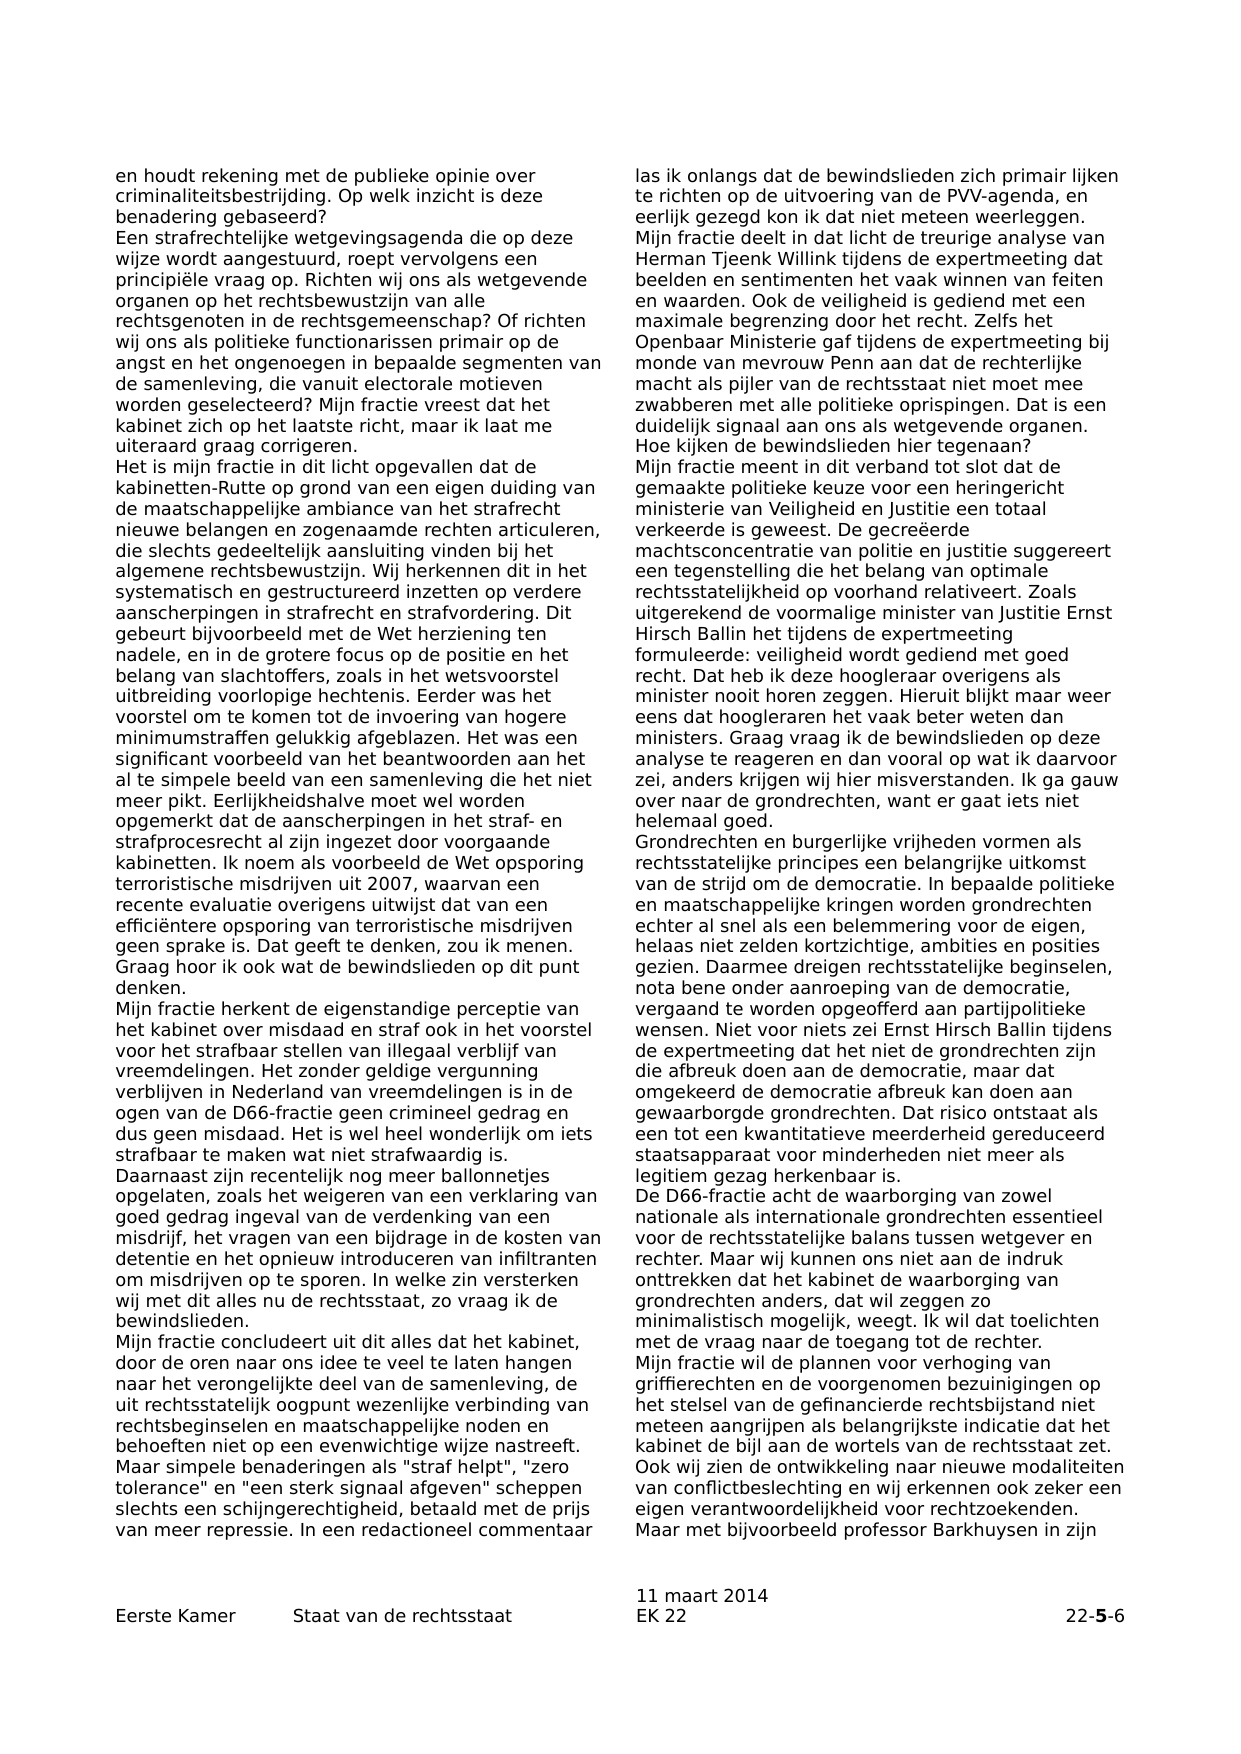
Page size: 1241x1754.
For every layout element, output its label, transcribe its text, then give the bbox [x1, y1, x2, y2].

text Mijn fractie herkent de eigenstandige perceptie van het kabinet over misdaad en straf ook in het voorstel voor het strafbaar stellen van illegaal verblijf van vreemdelingen. Het zonder geldige vergunning verblijven in Nederland van vreemdelingen is in de ogen van de D66-fractie geen crimineel gedrag en dus geen misdaad. Het is wel heel wonderlijk om iets strafbaar te maken wat niet strafwaardig is. Daarnaast zijn recentelijk nog meer ballonnetjes opgelaten, zoals het weigeren van een verklaring van goed gedrag ingeval van de verdenking van een misdrijf, het vragen van een bijdrage in de kosten van detentie en het opnieuw introduceren van infiltranten om misdrijven op te sporen. In welke zin versterken wij met dit alles nu de rechtsstaat, zo vraag ik de bewindslieden. [115, 999, 605, 1332]
text Mijn fractie wil de plannen voor verhoging van griffierechten en de voorgenomen bezuinigingen op het stelsel van de gefinancierde rechtsbijstand niet meteen aangrijpen als belangrijkste indicatie dat het kabinet de bijl aan de wortels van de rechtsstaat zet. Ook wij zien de ontwikkeling naar nieuwe modaliteiten van conflictbeslechting en wij erkennen ook zeker een eigen verantwoordelijkheid voor rechtzoekenden. Maar met bijvoorbeeld professor Barkhuysen in zijn [635, 1353, 1125, 1540]
text Het is mijn fractie in dit licht opgevallen dat de kabinetten-Rutte op grond van een eigen duiding van de maatschappelijke ambiance van het strafrecht nieuwe belangen en zogenaamde rechten articuleren, die slechts gedeeltelijk aansluiting vinden bij het algemene rechtsbewustzijn. Wij herkennen dit in het systematisch en gestructureerd inzetten op verdere aanscherpingen in strafrecht en strafvordering. Dit gebeurt bijvoorbeeld met de Wet herziening ten nadele, en in de grotere focus op de positie en het belang van slachtoffers, zoals in het wetsvoorstel uitbreiding voorlopige hechtenis. Eerder was het voorstel om te komen tot de invoering van hogere minimumstraffen gelukkig afgeblazen. Het was een significant voorbeeld van het beantwoorden aan het al te simpele beeld van een samenleving die het niet meer pikt. Eerlijkheidshalve moet wel worden opgemerkt dat de aanscherpingen in het straf- en strafprocesrecht al zijn ingezet door voorgaande kabinetten. Ik noem als voorbeeld de Wet opsporing terroristische misdrijven uit 2007, waarvan een recente evaluatie overigens uitwijst dat van een efficiëntere opsporing van terroristische misdrijven geen sprake is. Dat geeft te denken, zou ik menen. Graag hoor ik ook wat de bewindslieden op dit punt denken. [115, 457, 605, 999]
text De D66-fractie acht de waarborging van zowel nationale als internationale grondrechten essentieel voor de rechtsstatelijke balans tussen wetgever en rechter. Maar wij kunnen ons niet aan de indruk onttrekken dat het kabinet de waarborging van grondrechten anders, dat wil zeggen zo minimalistisch mogelijk, weegt. Ik wil dat toelichten met de vraag naar de toegang tot de rechter. [635, 1186, 1125, 1353]
text en houdt rekening met de publieke opinie over criminaliteitsbestrijding. Op welk inzicht is deze benadering gebaseerd? [115, 165, 605, 228]
text Grondrechten en burgerlijke vrijheden vormen als rechtsstatelijke principes een belangrijke uitkomst van de strijd om de democratie. In bepaalde politieke en maatschappelijke kringen worden grondrechten echter al snel als een belemmering voor de eigen, helaas niet zelden kortzichtige, ambities en posities gezien. Daarmee dreigen rechtsstatelijke beginselen, nota bene onder aanroeping van de democratie, vergaand te worden opgeofferd aan partijpolitieke wensen. Niet voor niets zei Ernst Hirsch Ballin tijdens de expertmeeting dat het niet de grondrechten zijn die afbreuk doen aan de democratie, maar dat omgekeerd de democratie afbreuk kan doen aan gewaarborgde grondrechten. Dat risico ontstaat als een tot een kwantitatieve meerderheid gereduceerd staatsapparaat voor minderheden niet meer als legitiem gezag herkenbaar is. [635, 832, 1125, 1186]
text Mijn fractie meent in dit verband tot slot dat de gemaakte politieke keuze voor een heringericht ministerie van Veiligheid en Justitie een totaal verkeerde is geweest. De gecreëerde machtsconcentratie van politie en justitie suggereert een tegenstelling die het belang van optimale rechtsstatelijkheid op voorhand relativeert. Zoals uitgerekend de voormalige minister van Justitie Ernst Hirsch Ballin het tijdens de expertmeeting formuleerde: veiligheid wordt gediend met goed recht. Dat heb ik deze hoogleraar overigens als minister nooit horen zeggen. Hieruit blijkt maar weer eens dat hoogleraren het vaak beter weten dan ministers. Graag vraag ik de bewindslieden op deze analyse te reageren en dan vooral op wat ik daarvoor zei, anders krijgen wij hier misverstanden. Ik ga gauw over naar de grondrechten, want er gaat iets niet helemaal goed. [635, 457, 1125, 832]
text Een strafrechtelijke wetgevingsagenda die op deze wijze wordt aangestuurd, roept vervolgens een principiële vraag op. Richten wij ons als wetgevende organen op het rechtsbewustzijn van alle rechtsgenoten in de rechtsgemeenschap? Of richten wij ons als politieke functionarissen primair op de angst en het ongenoegen in bepaalde segmenten van de samenleving, die vanuit electorale motieven worden geselecteerd? Mijn fractie vreest dat het kabinet zich op het laatste richt, maar ik laat me uiteraard graag corrigeren. [115, 228, 605, 457]
text las ik onlangs dat de bewindslieden zich primair lijken te richten op de uitvoering van de PVV-agenda, en eerlijk gezegd kon ik dat niet meteen weerleggen. [635, 165, 1125, 228]
text Mijn fractie concludeert uit dit alles dat het kabinet, door de oren naar ons idee te veel te laten hangen naar het verongelijkte deel van de samenleving, de uit rechtsstatelijk oogpunt wezenlijke verbinding van rechtsbeginselen en maatschappelijke noden en behoeften niet op een evenwichtige wijze nastreeft. Maar simpele benaderingen als "straf helpt", "zero tolerance" en "een sterk signaal afgeven" scheppen slechts een schijngerechtigheid, betaald met de prijs van meer repressie. In een redactioneel commentaar [115, 1332, 605, 1540]
text Mijn fractie deelt in dat licht de treurige analyse van Herman Tjeenk Willink tijdens de expertmeeting dat beelden en sentimenten het vaak winnen van feiten en waarden. Ook de veiligheid is gediend met een maximale begrenzing door het recht. Zelfs het Openbaar Ministerie gaf tijdens de expertmeeting bij monde van mevrouw Penn aan dat de rechterlijke macht als pijler van de rechtsstaat niet moet mee zwabberen met alle politieke oprispingen. Dat is een duidelijk signaal aan ons als wetgevende organen. Hoe kijken de bewindslieden hier tegenaan? [635, 228, 1125, 457]
